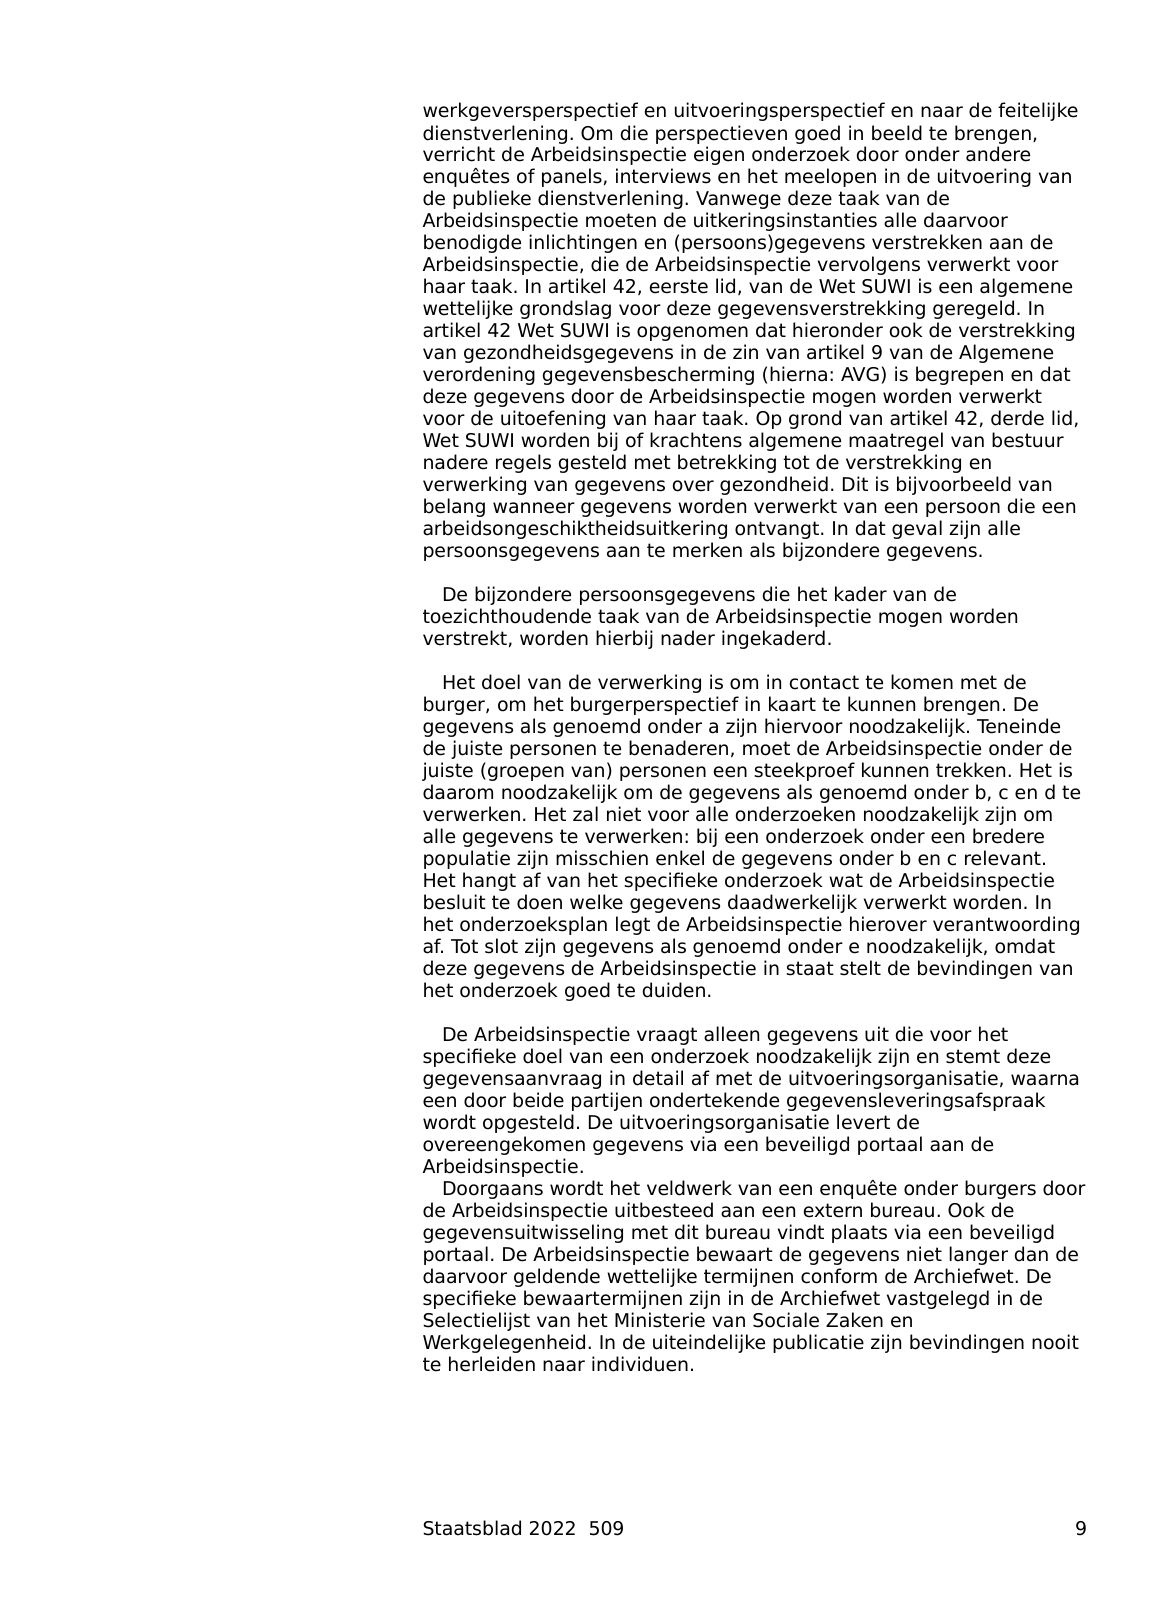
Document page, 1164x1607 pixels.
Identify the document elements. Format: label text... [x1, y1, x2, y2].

text Doorgaans wordt het veldwerk van een enquête onder burgers door de Arbeidsinspectie uitbesteed aan een extern bureau. Ook de gegevensuitwisseling met dit bureau vindt plaats via een beveiligd portaal. De Arbeidsinspectie bewaart de gegevens niet langer dan de daarvoor geldende wettelijke termijnen conform de Archiefwet. De specifieke bewaartermijnen zijn in de Archiefwet vastgelegd in de Selectielijst van het Ministerie van Sociale Zaken en Werkgelegenheid. In de uiteindelijke publicatie zijn bevindingen nooit te herleiden naar individuen. [422, 1178, 1087, 1376]
text werkgeversperspectief en uitvoeringsperspectief en naar de feitelijke dienstverlening. Om die perspectieven goed in beeld te brengen, verricht de Arbeidsinspectie eigen onderzoek door onder andere enquêtes of panels, interviews en het meelopen in de uitvoering van de publieke dienstverlening. Vanwege deze taak van de Arbeidsinspectie moeten de uitkeringsinstanties alle daarvoor benodigde inlichtingen en (persoons)gegevens verstrekken aan de Arbeidsinspectie, die de Arbeidsinspectie vervolgens verwerkt voor haar taak. In artikel 42, eerste lid, van de Wet SUWI is een algemene wettelijke grondslag voor deze gegevensverstrekking geregeld. In artikel 42 Wet SUWI is opgenomen dat hieronder ook de verstrekking van gezondheidsgegevens in de zin van artikel 9 van de Algemene verordening gegevensbescherming (hierna: AVG) is begrepen en dat deze gegevens door de Arbeidsinspectie mogen worden verwerkt voor de uitoefening van haar taak. Op grond van artikel 42, derde lid, Wet SUWI worden bij of krachtens algemene maatregel van bestuur nadere regels gesteld met betrekking tot de verstrekking en verwerking van gegevens over gezondheid. Dit is bijvoorbeeld van belang wanneer gegevens worden verwerkt van een persoon die een arbeidsongeschiktheidsuitkering ontvangt. In dat geval zijn alle persoonsgegevens aan te merken als bijzondere gegevens. [422, 100, 1087, 562]
text De Arbeidsinspectie vraagt alleen gegevens uit die voor het specifieke doel van een onderzoek noodzakelijk zijn en stemt deze gegevensaanvraag in detail af met de uitvoeringsorganisatie, waarna een door beide partijen ondertekende gegevensleveringsafspraak wordt opgesteld. De uitvoeringsorganisatie levert de overeengekomen gegevens via een beveiligd portaal aan de Arbeidsinspectie. [422, 1024, 1087, 1178]
text De bijzondere persoonsgegevens die het kader van de toezichthoudende taak van de Arbeidsinspectie mogen worden verstrekt, worden hierbij nader ingekaderd. [422, 584, 1087, 650]
text Het doel van de verwerking is om in contact te komen met de burger, om het burgerperspectief in kaart te kunnen brengen. De gegevens als genoemd onder a zijn hiervoor noodzakelijk. Teneinde de juiste personen te benaderen, moet de Arbeidsinspectie onder de juiste (groepen van) personen een steekproef kunnen trekken. Het is daarom noodzakelijk om de gegevens als genoemd onder b, c en d te verwerken. Het zal niet voor alle onderzoeken noodzakelijk zijn om alle gegevens te verwerken: bij een onderzoek onder een bredere populatie zijn misschien enkel de gegevens onder b en c relevant. Het hangt af van het specifieke onderzoek wat de Arbeidsinspectie besluit te doen welke gegevens daadwerkelijk verwerkt worden. In het onderzoeksplan legt de Arbeidsinspectie hierover verantwoording af. Tot slot zijn gegevens als genoemd onder e noodzakelijk, omdat deze gegevens de Arbeidsinspectie in staat stelt de bevindingen van het onderzoek goed te duiden. [422, 672, 1087, 1002]
